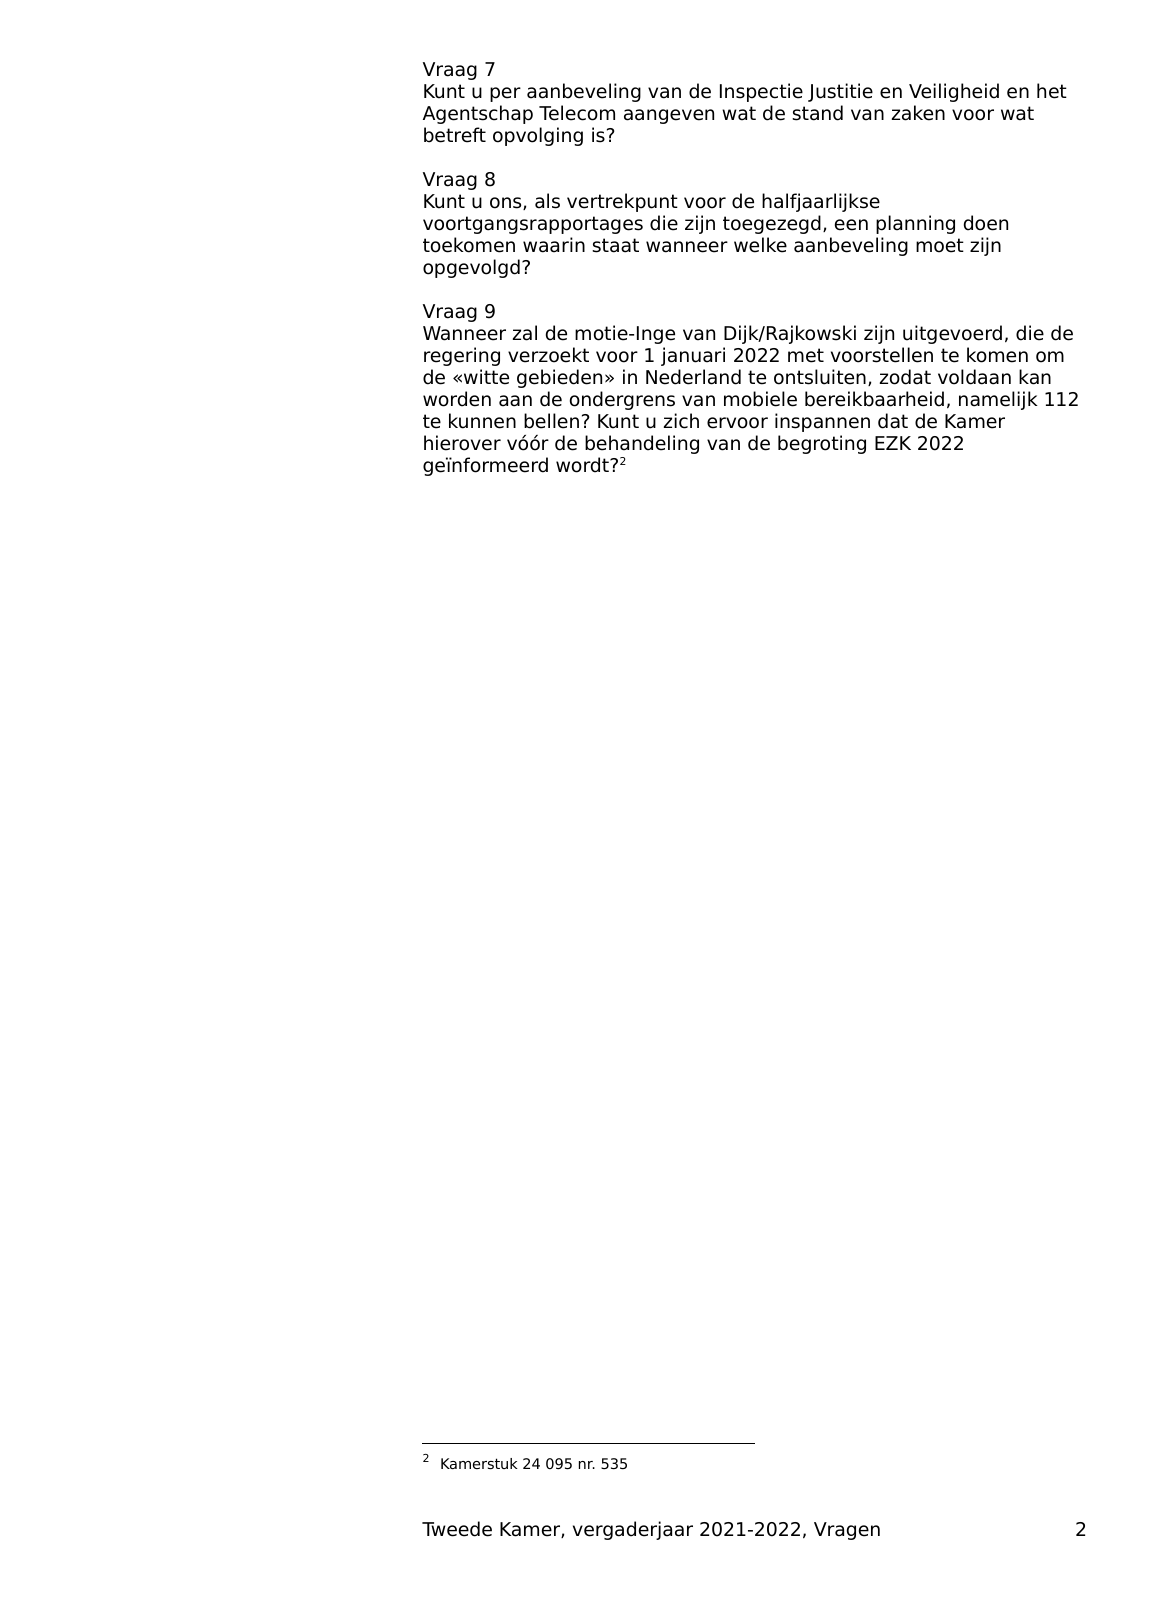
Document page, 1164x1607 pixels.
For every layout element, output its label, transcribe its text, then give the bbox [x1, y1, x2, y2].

text Kunt u ons, als vertrekpunt voor de halfjaarlijkse voortgangsrapportages die zijn toegezegd, een planning doen toekomen waarin staat wanneer welke aanbeveling moet zijn opgevolgd? [422, 191, 1087, 279]
text Vraag 7 [422, 59, 1087, 81]
text Kunt u per aanbeveling van de Inspectie Justitie en Veiligheid en het Agentschap Telecom aangeven wat de stand van zaken voor wat betreft opvolging is? [422, 81, 1087, 147]
text Vraag 9 [422, 301, 1087, 323]
text Kamerstuk 24 095 nr. 535 [422, 1452, 1087, 1474]
text Wanneer zal de motie-Inge van Dijk/Rajkowski zijn uitgevoerd, die de regering verzoekt voor 1 januari 2022 met voorstellen te komen om de «witte gebieden» in Nederland te ontsluiten, zodat voldaan kan worden aan de ondergrens van mobiele bereikbaarheid, namelijk 112 te kunnen bellen? Kunt u zich ervoor inspannen dat de Kamer hierover vóór de behandeling van de begroting EZK 2022 geïnformeerd wordt? [422, 323, 1087, 477]
text Vraag 8 [422, 169, 1087, 191]
